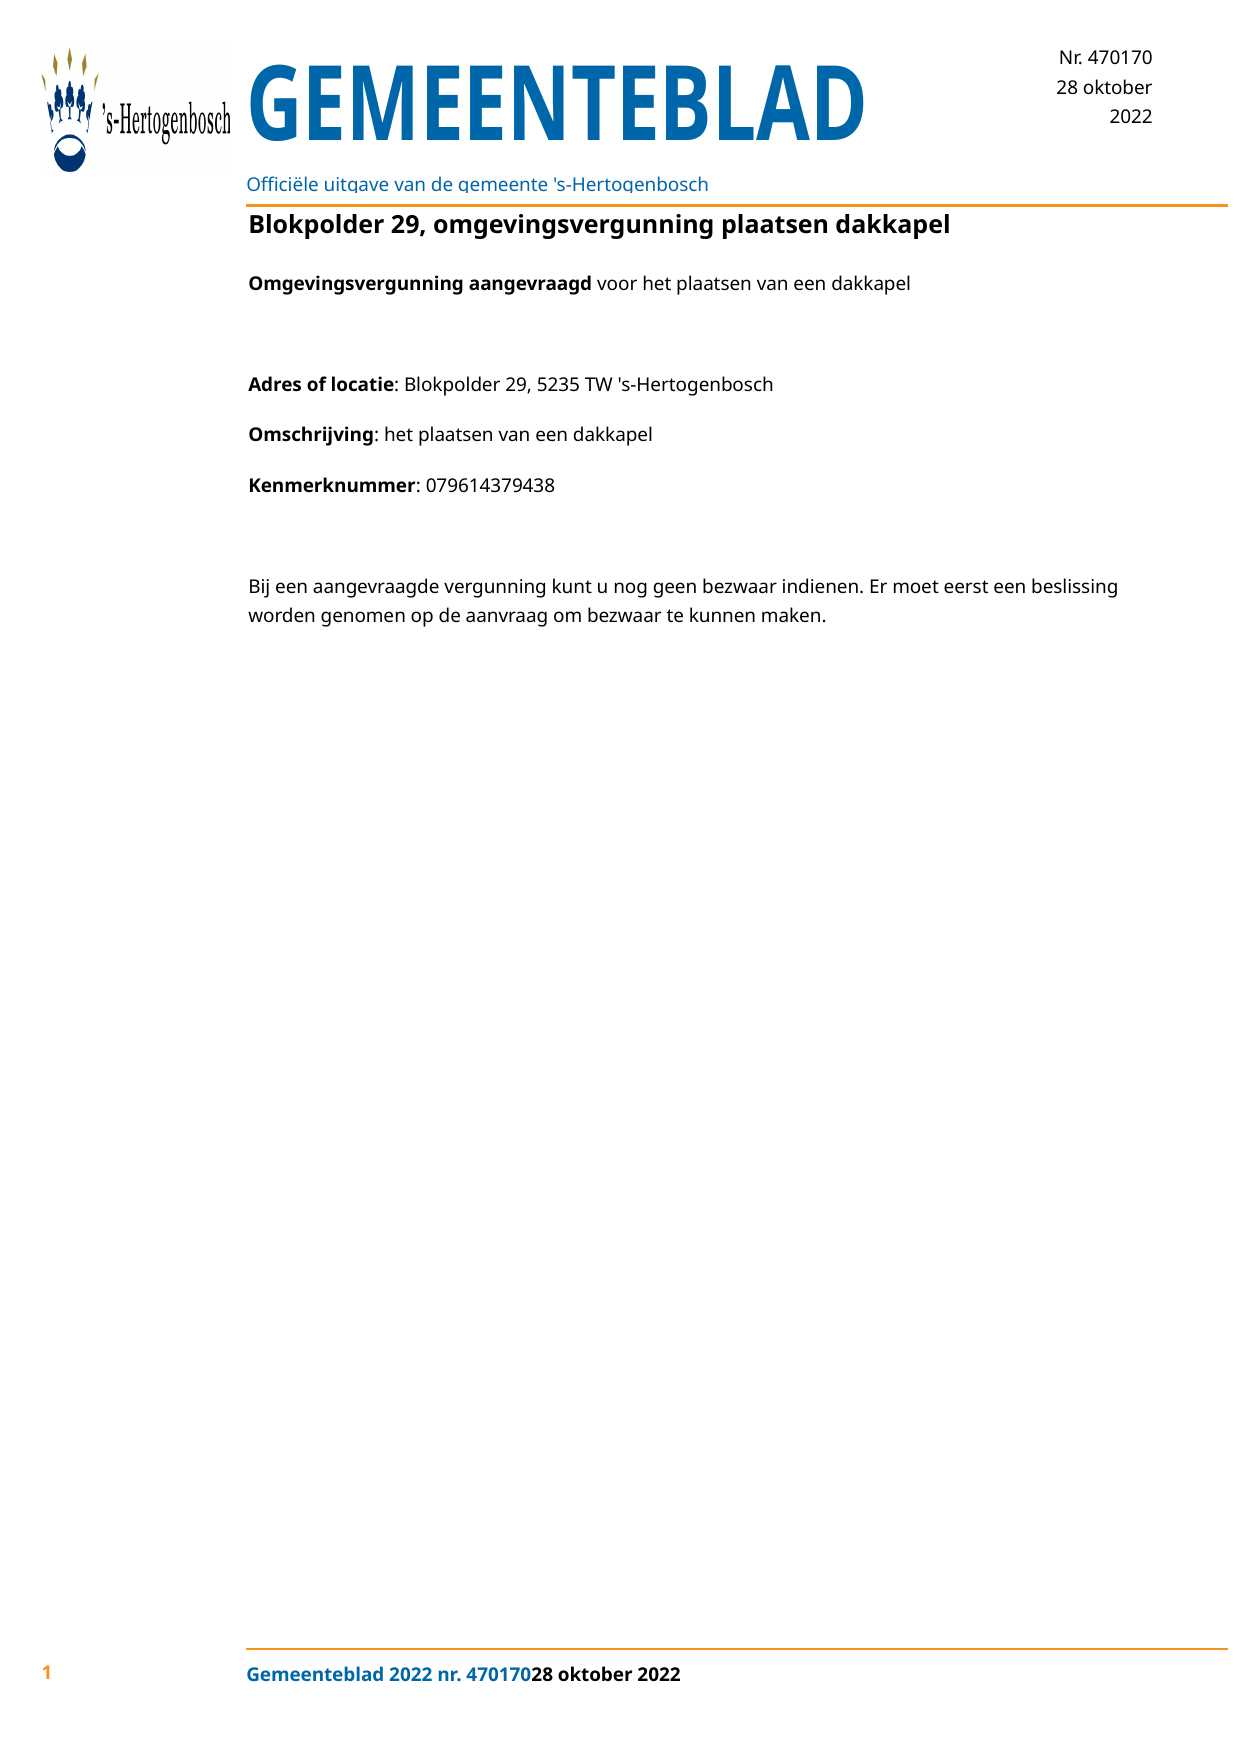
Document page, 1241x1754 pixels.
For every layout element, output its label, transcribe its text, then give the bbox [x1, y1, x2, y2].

text Kenmerknummer: 079614379438 [248, 472, 1152, 498]
text Blokpolder 29, omgevingsvergunning plaatsen dakkapel [248, 207, 1152, 241]
text Omschrijving: het plaatsen van een dakkapel [248, 422, 1152, 447]
text Adres of locatie: Blokpolder 29, 5235 TW 's-Hertogenbosch [248, 371, 1152, 397]
text Bij een aangevraagde vergunning kunt u nog geen bezwaar indienen. Er moet eerst een beslissing worden genomen op de aanvraag om bezwaar te kunnen maken. [248, 573, 1152, 628]
text Omgevingsvergunning aangevraagd voor het plaatsen van een dakkapel [248, 270, 1152, 296]
picture [41, 47, 231, 172]
